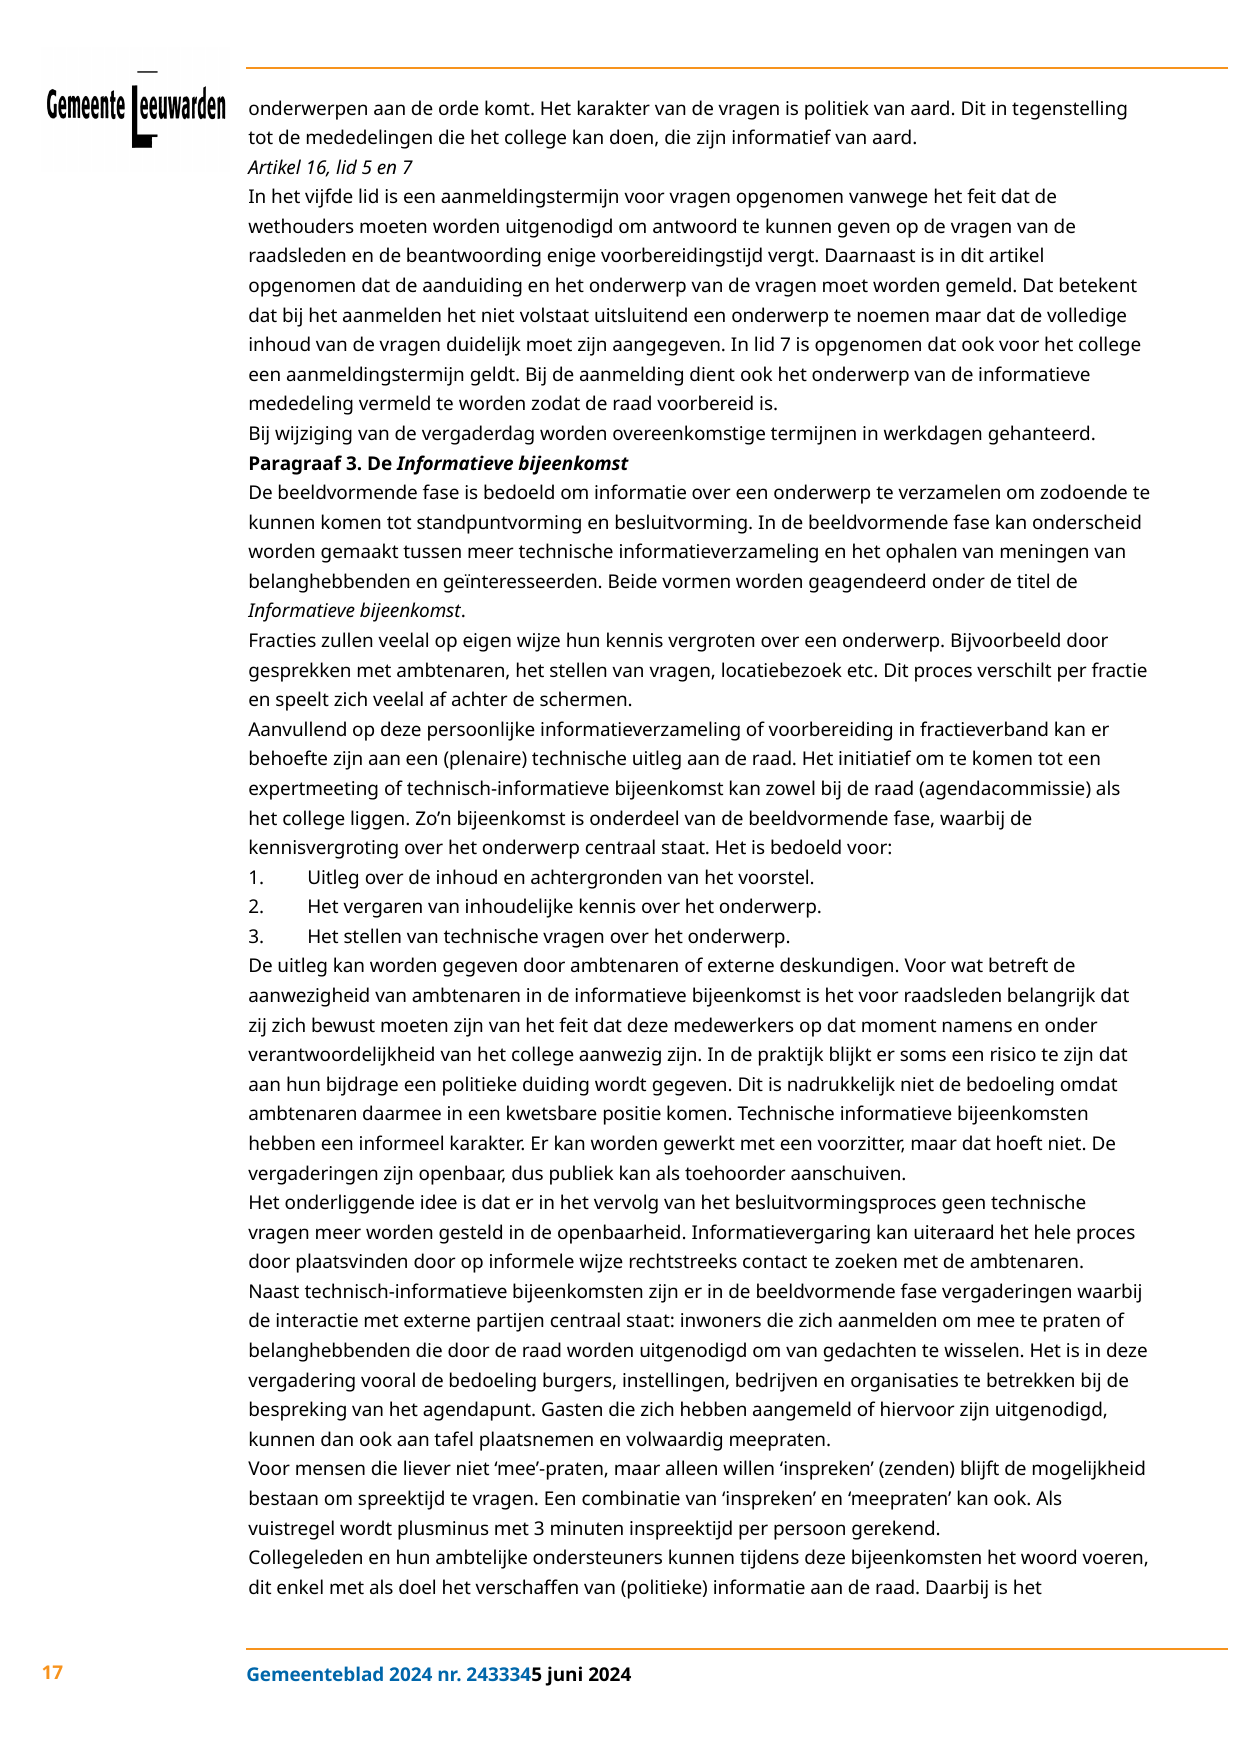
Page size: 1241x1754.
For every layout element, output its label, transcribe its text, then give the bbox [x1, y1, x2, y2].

list Het stellen van technische vragen over het onderwerp. [248, 923, 1152, 949]
text De uitleg kan worden gegeven door ambtenaren of externe deskundigen. Voor wat betreft de aanwezigheid van ambtenaren in de informatieve bijeenkomst is het voor raadsleden belangrijk dat zij zich bewust moeten zijn van het feit dat deze medewerkers op dat moment namens en onder verantwoordelijkheid van het college aanwezig zijn. In de praktijk blijkt er soms een risico te zijn dat aan hun bijdrage een politieke duiding wordt gegeven. Dit is nadrukkelijk niet de bedoeling omdat ambtenaren daarmee in een kwetsbare positie komen. Technische informatieve bijeenkomsten hebben een informeel karakter. Er kan worden gewerkt met een voorzitter, maar dat hoeft niet. De vergaderingen zijn openbaar, dus publiek kan als toehoorder aanschuiven. [248, 953, 1152, 1186]
text Fracties zullen veelal op eigen wijze hun kennis vergroten over een onderwerp. Bijvoorbeeld door gesprekken met ambtenaren, het stellen van vragen, locatiebezoek etc. Dit proces verschilt per fractie en speelt zich veelal af achter de schermen. [248, 627, 1152, 712]
text onderwerpen aan de orde komt. Het karakter van de vragen is politiek van aard. Dit in tegenstelling tot de mededelingen die het college kan doen, die zijn informatief van aard. [248, 95, 1152, 150]
text Bij wijziging van de vergaderdag worden overeenkomstige termijnen in werkdagen gehanteerd. [248, 420, 1152, 446]
text Naast technisch-informatieve bijeenkomsten zijn er in de beeldvormende fase vergaderingen waarbij de interactie met externe partijen centraal staat: inwoners die zich aanmelden om mee te praten of belanghebbenden die door de raad worden uitgenodigd om van gedachten te wisselen. Het is in deze vergadering vooral de bedoeling burgers, instellingen, bedrijven en organisaties te betrekken bij de bespreking van het agendapunt. Gasten die zich hebben aangemeld of hiervoor zijn uitgenodigd, kunnen dan ook aan tafel plaatsnemen en volwaardig meepraten. [248, 1278, 1152, 1452]
text Collegeleden en hun ambtelijke ondersteuners kunnen tijdens deze bijeenkomsten het woord voeren, dit enkel met als doel het verschaffen van (politieke) informatie aan de raad. Daarbij is het [248, 1544, 1152, 1600]
text Artikel 16, lid 5 en 7 [248, 154, 1152, 180]
list Het vergaren van inhoudelijke kennis over het onderwerp. [248, 893, 1152, 919]
text Voor mensen die liever niet ‘mee’-praten, maar alleen willen ‘inspreken’ (zenden) blijft de mogelijkheid bestaan om spreektijd te vragen. Een combinatie van ‘inspreken’ en ‘meepraten’ kan ook. Als vuistregel wordt plusminus met 3 minuten inspreektijd per persoon gerekend. [248, 1456, 1152, 1541]
text De beeldvormende fase is bedoeld om informatie over een onderwerp te verzamelen om zodoende te kunnen komen tot standpuntvorming en besluitvorming. In de beeldvormende fase kan onderscheid worden gemaakt tussen meer technische informatieverzameling en het ophalen van meningen van belanghebbenden en geïnteresseerden. Beide vormen worden geagendeerd onder de titel de Informatieve bijeenkomst. [248, 479, 1152, 623]
picture [41, 47, 231, 172]
text Het onderliggende idee is dat er in het vervolg van het besluitvormingsproces geen technische vragen meer worden gesteld in de openbaarheid. Informatievergaring kan uiteraard het hele proces door plaatsvinden door op informele wijze rechtstreeks contact te zoeken met de ambtenaren. [248, 1189, 1152, 1274]
text In het vijfde lid is een aanmeldingstermijn voor vragen opgenomen vanwege het feit dat de wethouders moeten worden uitgenodigd om antwoord te kunnen geven op de vragen van de raadsleden en de beantwoording enige voorbereidingstijd vergt. Daarnaast is in dit artikel opgenomen dat de aanduiding en het onderwerp van de vragen moet worden gemeld. Dat betekent dat bij het aanmelden het niet volstaat uitsluitend een onderwerp te noemen maar dat de volledige inhoud van de vragen duidelijk moet zijn aangegeven. In lid 7 is opgenomen dat ook voor het college een aanmeldingstermijn geldt. Bij de aanmelding dient ook het onderwerp van de informatieve mededeling vermeld te worden zodat de raad voorbereid is. [248, 183, 1152, 416]
text Paragraaf 3. De Informatieve bijeenkomst [248, 450, 1152, 476]
list Uitleg over de inhoud en achtergronden van het voorstel. [248, 864, 1152, 890]
text Aanvullend op deze persoonlijke informatieverzameling of voorbereiding in fractieverband kan er behoefte zijn aan een (plenaire) technische uitleg aan de raad. Het initiatief om te komen tot een expertmeeting of technisch-informatieve bijeenkomst kan zowel bij de raad (agendacommissie) als het college liggen. Zo’n bijeenkomst is onderdeel van de beeldvormende fase, waarbij de kennisvergroting over het onderwerp centraal staat. Het is bedoeld voor: [248, 716, 1152, 860]
